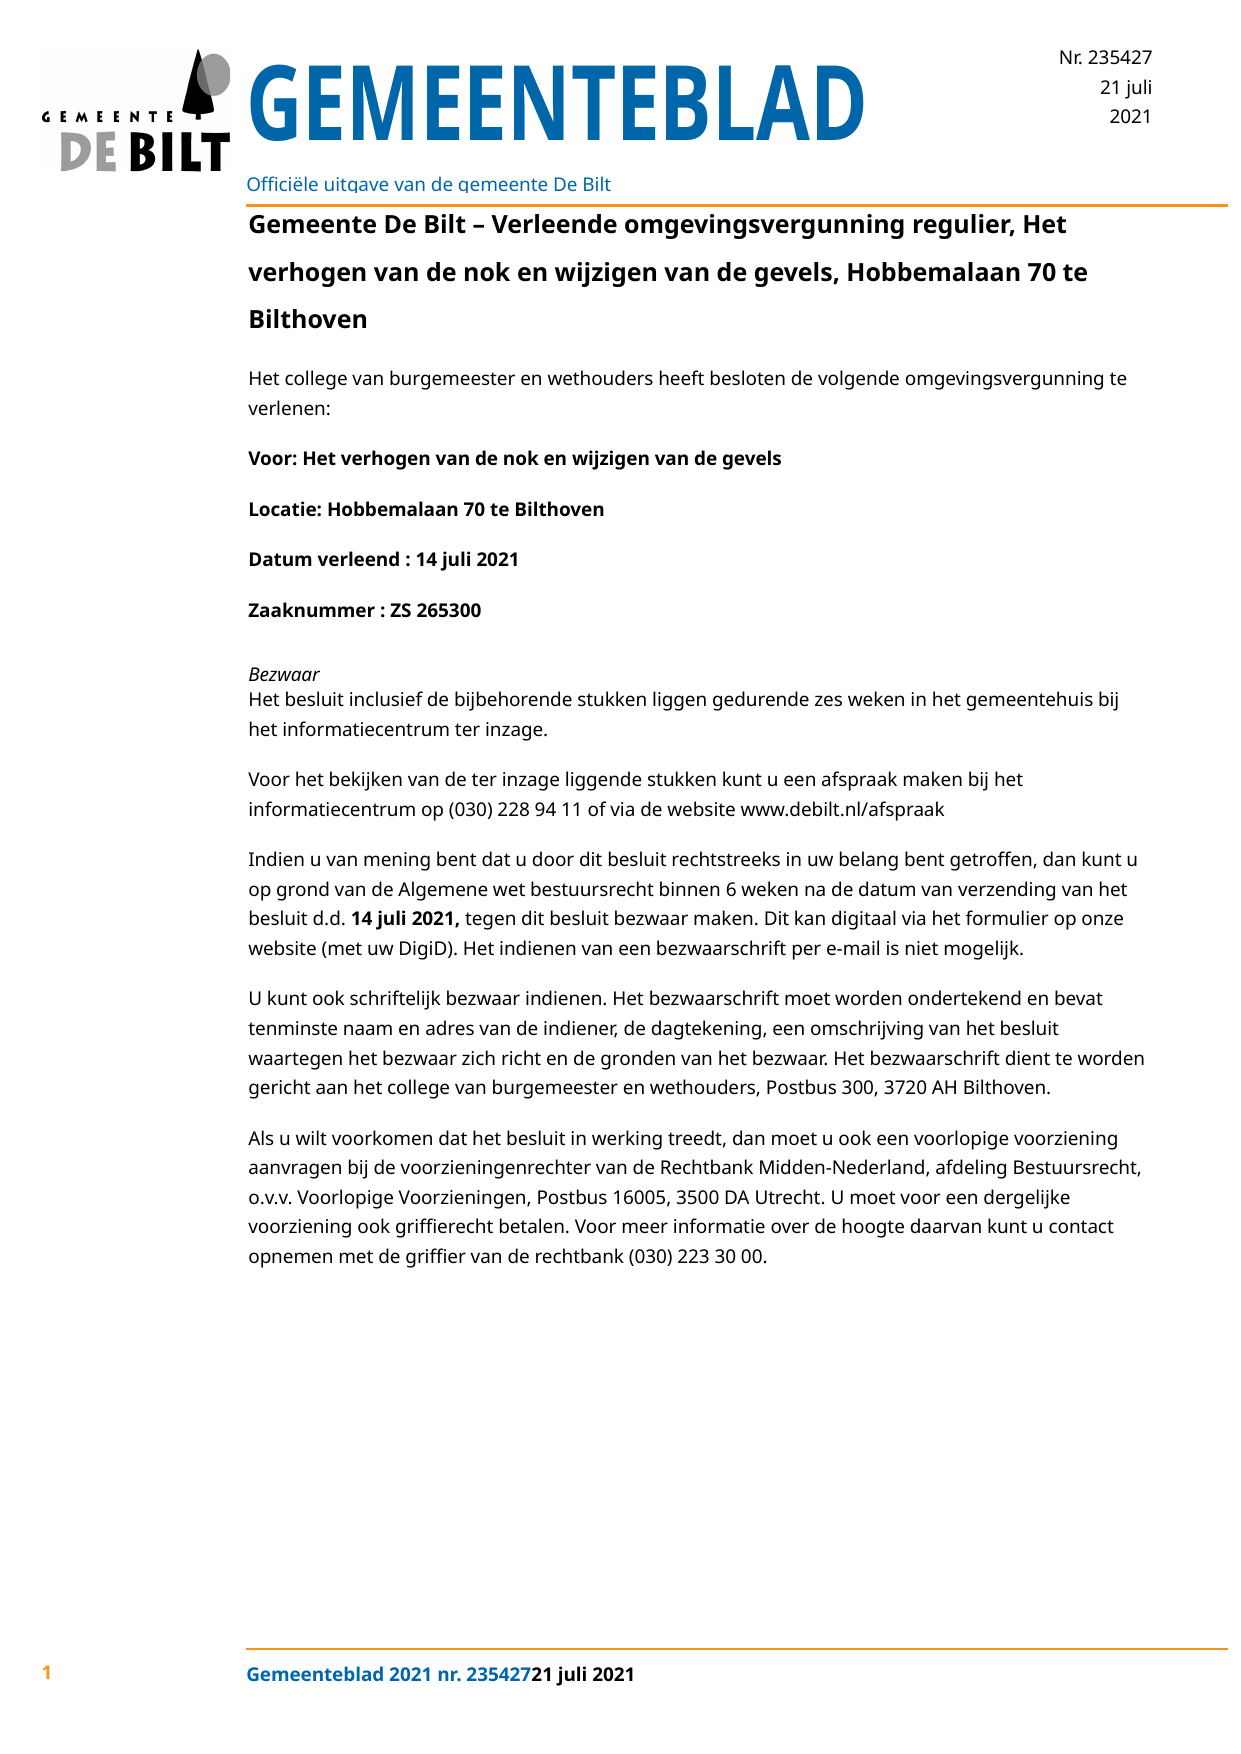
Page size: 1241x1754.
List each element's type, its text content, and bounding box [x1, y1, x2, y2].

text Datum verleend : 14 juli 2021 [248, 546, 1152, 572]
text Bezwaar [248, 661, 1152, 686]
text Voor: Het verhogen van de nok en wijzigen van de gevels [248, 446, 1152, 471]
text Gemeente De Bilt – Verleende omgevingsvergunning regulier, Het verhogen van de nok en wijzigen van de gevels, Hobbemalaan 70 te Bilthoven [248, 207, 1152, 336]
text Zaaknummer : ZS 265300 [248, 597, 1152, 622]
text U kunt ook schriftelijk bezwaar indienen. Het bezwaarschrift moet worden ondertekend en bevat tenminste naam en adres van de indiener, de dagtekening, een omschrijving van het besluit waartegen het bezwaar zich richt en de gronden van het bezwaar. Het bezwaarschrift dient te worden gericht aan het college van burgemeester en wethouders, Postbus 300, 3720 AH Bilthoven. [248, 986, 1152, 1100]
picture [41, 47, 231, 172]
text Het college van burgemeester en wethouders heeft besloten de volgende omgevingsvergunning te verlenen: [248, 366, 1152, 421]
text Locatie: Hobbemalaan 70 te Bilthoven [248, 496, 1152, 522]
text Voor het bekijken van de ter inzage liggende stukken kunt u een afspraak maken bij het informatiecentrum op (030) 228 94 11 of via de website www.debilt.nl/afspraak [248, 766, 1152, 822]
text Als u wilt voorkomen dat het besluit in werking treedt, dan moet u ook een voorlopige voorziening aanvragen bij de voorzieningenrechter van de Rechtbank Midden-Nederland, afdeling Bestuursrecht, o.v.v. Voorlopige Voorzieningen, Postbus 16005, 3500 DA Utrecht. U moet voor een dergelijke voorziening ook griffierecht betalen. Voor meer informatie over de hoogte daarvan kunt u contact opnemen met de griffier van de rechtbank (030) 223 30 00. [248, 1125, 1152, 1269]
text Indien u van mening bent dat u door dit besluit rechtstreeks in uw belang bent getroffen, dan kunt u op grond van de Algemene wet bestuursrecht binnen 6 weken na de datum van verzending van het besluit d.d. 14 juli 2021, tegen dit besluit bezwaar maken. Dit kan digitaal via het formulier op onze website (met uw DigiD). Het indienen van een bezwaarschrift per e-mail is niet mogelijk. [248, 846, 1152, 961]
text Het besluit inclusief de bijbehorende stukken liggen gedurende zes weken in het gemeentehuis bij het informatiecentrum ter inzage. [248, 686, 1152, 742]
